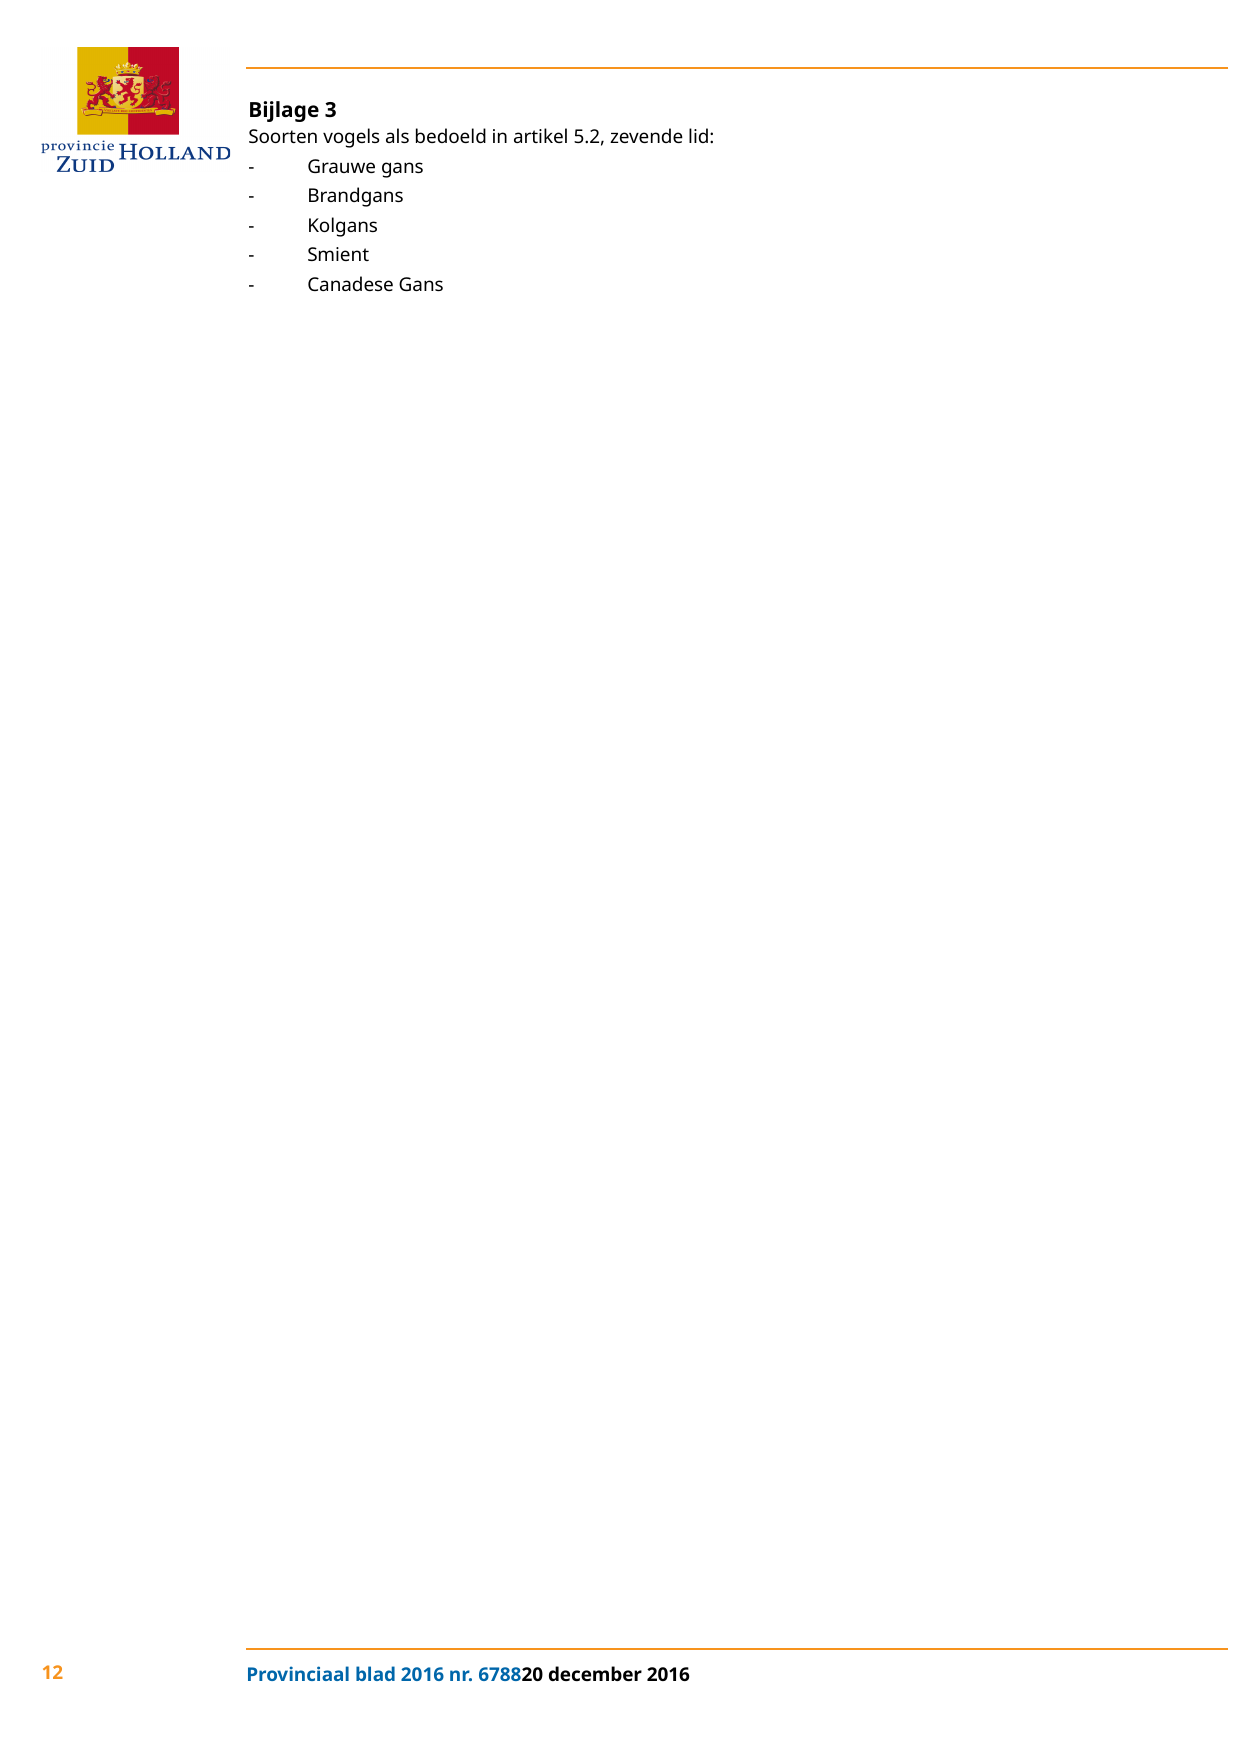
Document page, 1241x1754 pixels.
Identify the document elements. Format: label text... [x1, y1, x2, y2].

list Brandgans [248, 182, 1152, 208]
list Canadese Gans [248, 271, 1152, 297]
picture [41, 47, 231, 172]
list Smient [248, 242, 1152, 267]
text Soorten vogels als bedoeld in artikel 5.2, zevende lid: [248, 123, 1152, 149]
list Kolgans [248, 212, 1152, 238]
list Grauwe gans [248, 153, 1152, 179]
text Bijlage 3 [248, 95, 1152, 123]
